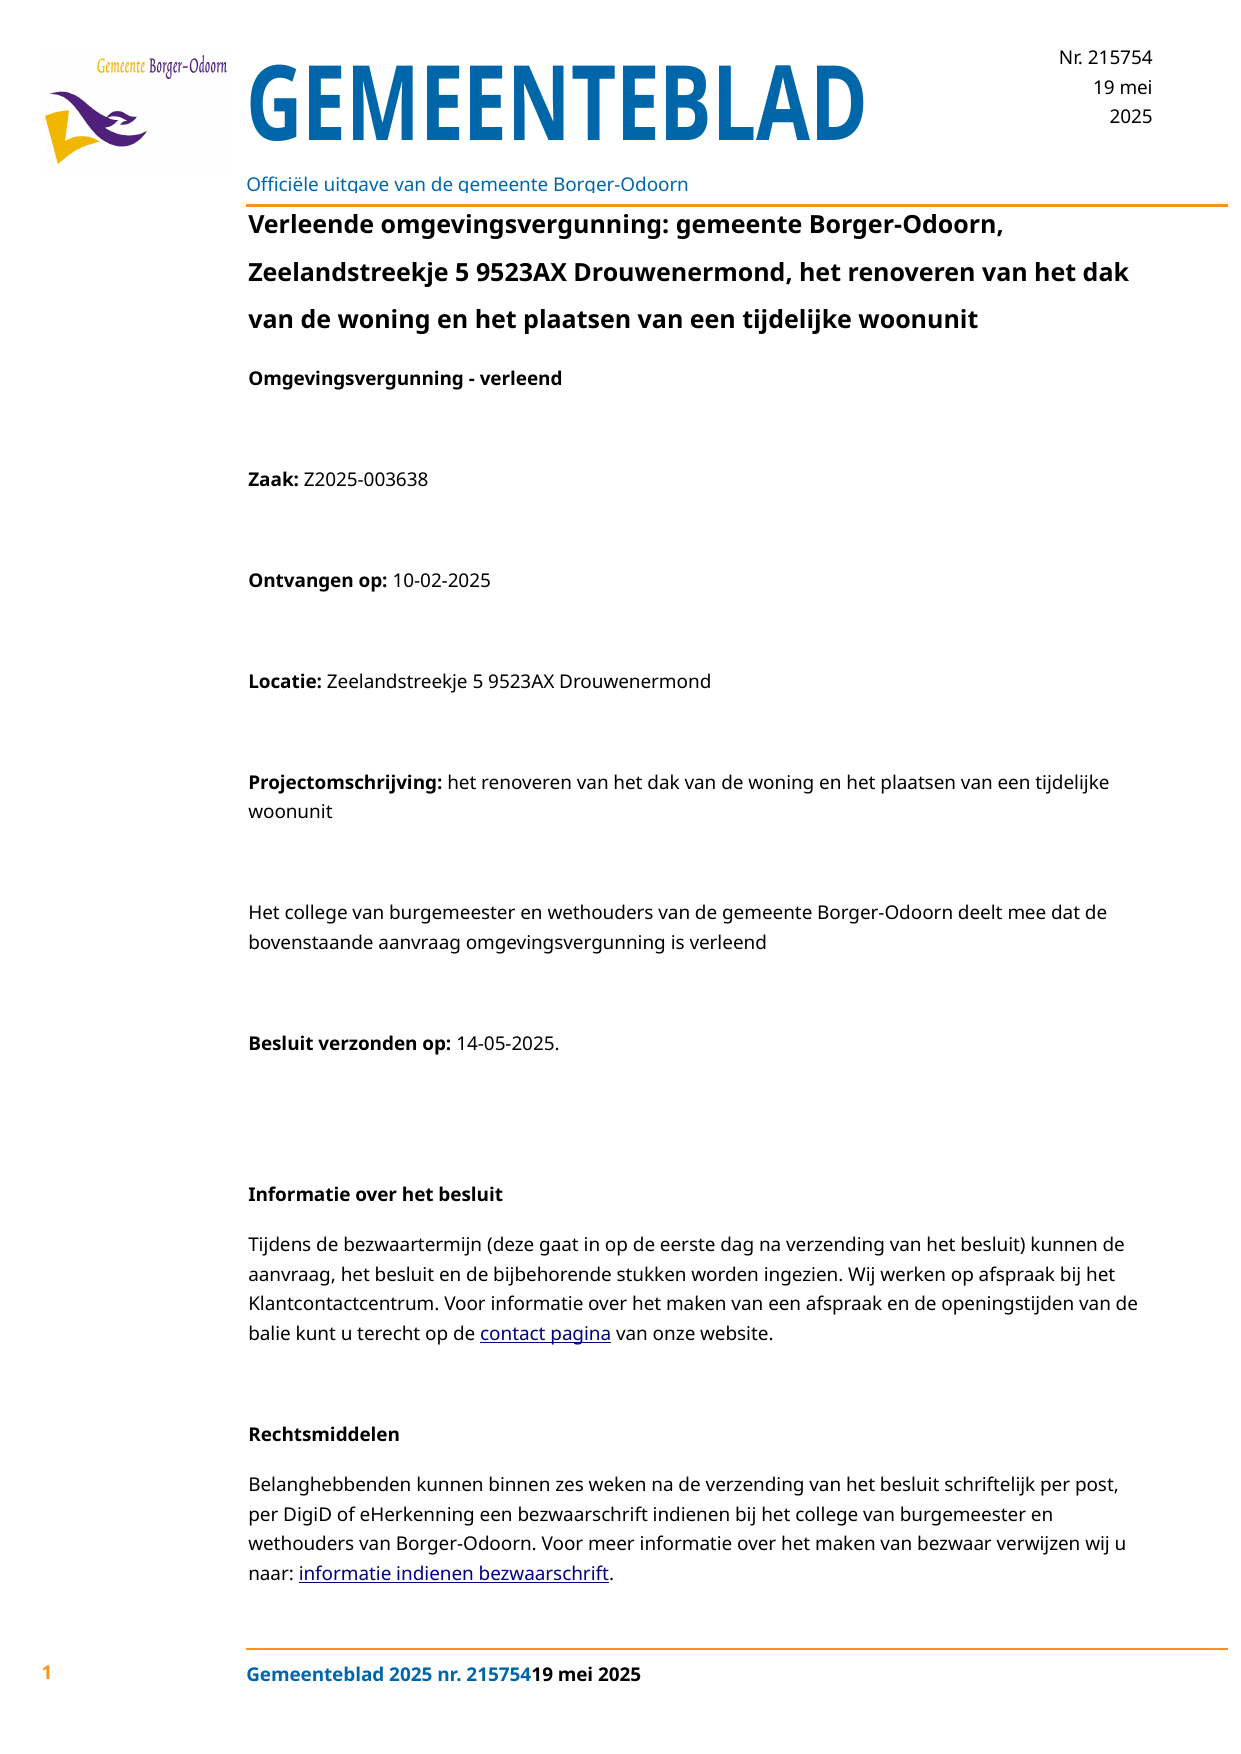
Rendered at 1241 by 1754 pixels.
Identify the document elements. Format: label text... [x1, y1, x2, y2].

text Belanghebbenden kunnen binnen zes weken na de verzending van het besluit schriftelijk per post, per DigiD of eHerkenning een bezwaarschrift indienen bij het college van burgemeester en wethouders van Borger-Odoorn. Voor meer informatie over het maken van bezwaar verwijzen wij u naar: informatie indienen bezwaarschrift. [248, 1471, 1152, 1586]
text Locatie: Zeelandstreekje 5 9523AX Drouwenermond [248, 668, 1152, 694]
text Besluit verzonden op: 14-05-2025. [248, 1030, 1152, 1055]
text Omgevingsvergunning - verleend [248, 366, 1152, 391]
text Tijdens de bezwaartermijn (deze gaat in op de eerste dag na verzending van het besluit) kunnen de aanvraag, het besluit en de bijbehorende stukken worden ingezien. Wij werken op afspraak bij het Klantcontactcentrum. Voor informatie over het maken van een afspraak en de openingstijden van de balie kunt u terecht op de contact pagina van onze website. [248, 1231, 1152, 1346]
picture [41, 47, 231, 172]
text Projectomschrijving: het renoveren van het dak van de woning en het plaatsen van een tijdelijke woonunit [248, 769, 1152, 824]
text Informatie over het besluit [248, 1181, 1152, 1207]
text Zaak: Z2025-003638 [248, 466, 1152, 492]
text Rechtsmiddelen [248, 1421, 1152, 1447]
text Verleende omgevingsvergunning: gemeente Borger-Odoorn, Zeelandstreekje 5 9523AX Drouwenermond, het renoveren van het dak van de woning en het plaatsen van een tijdelijke woonunit [248, 207, 1152, 336]
text Het college van burgemeester en wethouders van de gemeente Borger-Odoorn deelt mee dat de bovenstaande aanvraag omgevingsvergunning is verleend [248, 899, 1152, 954]
text Ontvangen op: 10-02-2025 [248, 567, 1152, 593]
